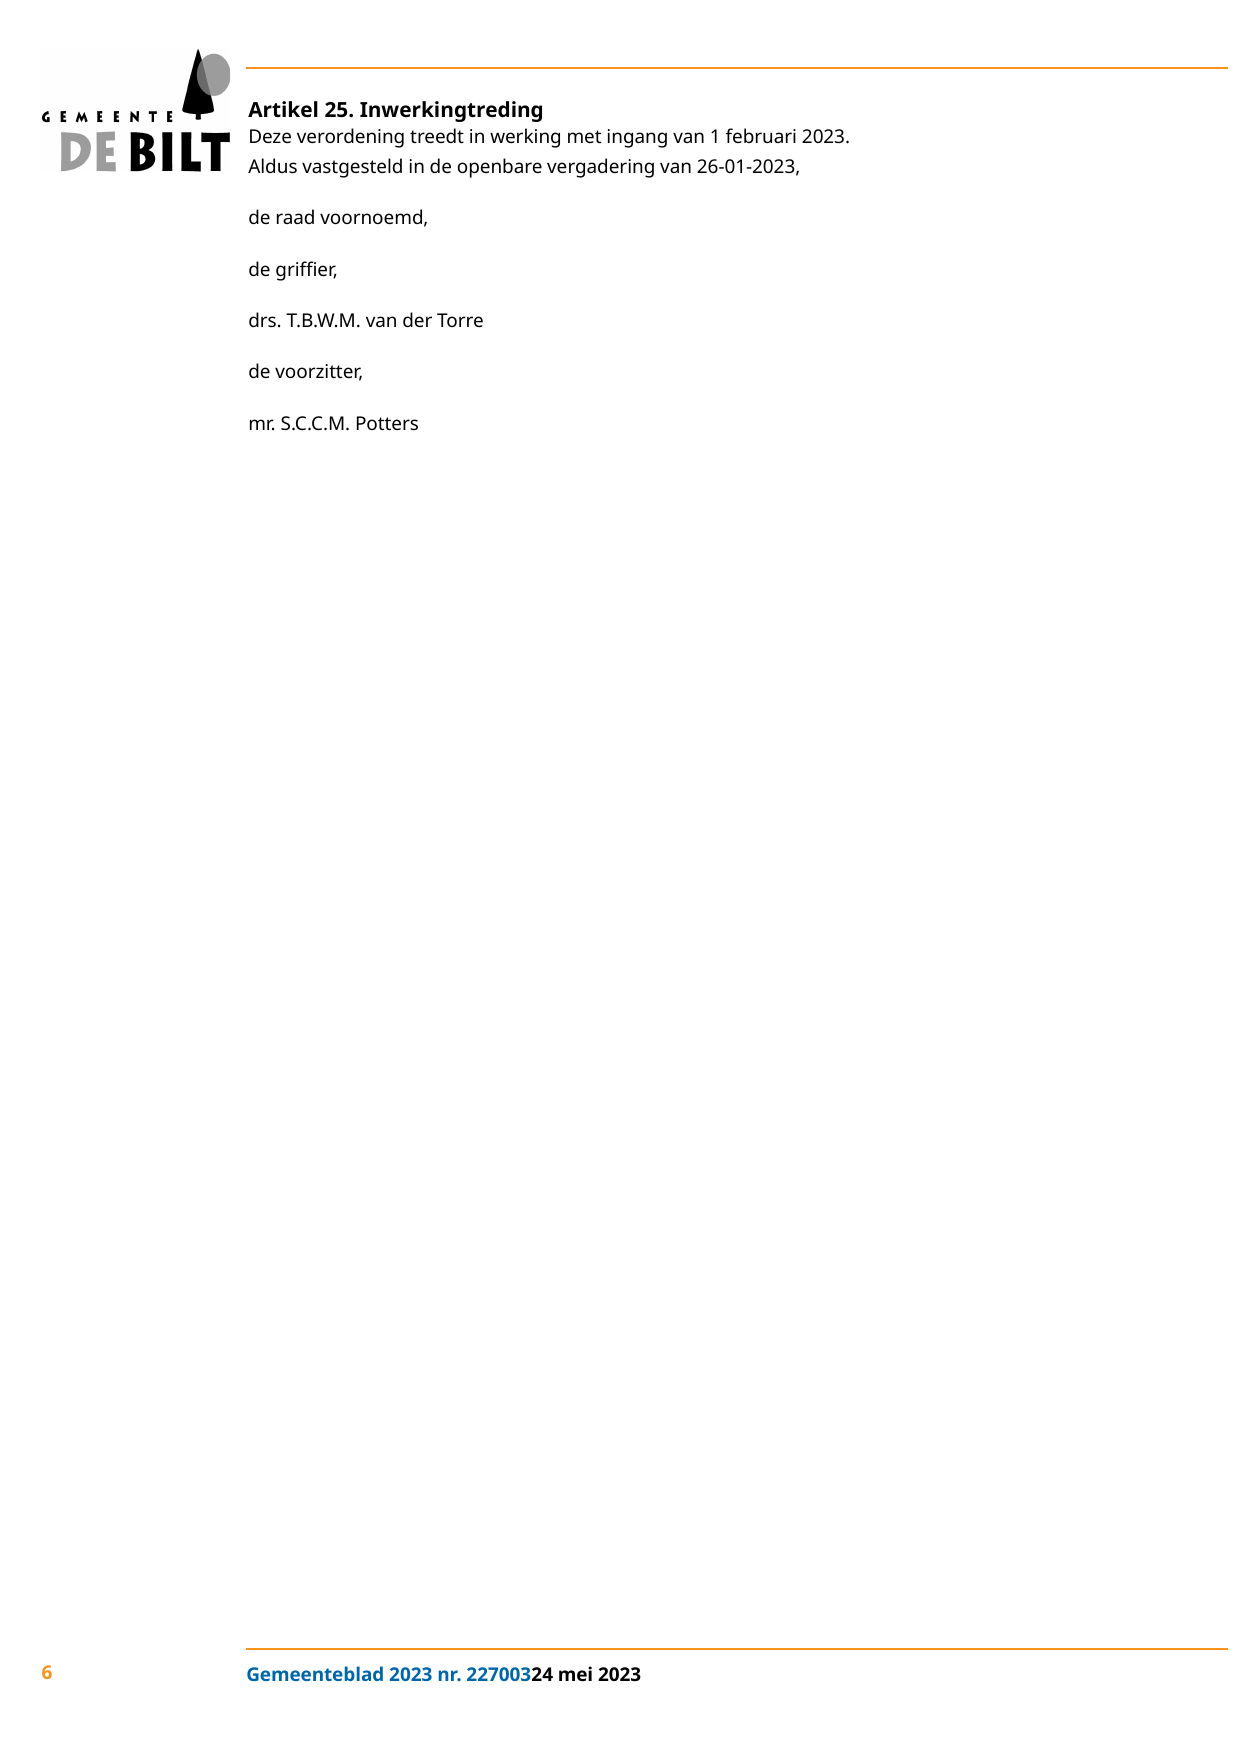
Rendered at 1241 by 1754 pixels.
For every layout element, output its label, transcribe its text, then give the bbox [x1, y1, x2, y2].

text de voorzitter, [248, 359, 1152, 384]
text Deze verordening treedt in werking met ingang van 1 februari 2023. [248, 123, 1152, 149]
picture [41, 47, 231, 172]
text mr. S.C.C.M. Potters [248, 410, 1152, 436]
text de griffier, [248, 256, 1152, 281]
text drs. T.B.W.M. van der Torre [248, 307, 1152, 333]
text Aldus vastgesteld in de openbare vergadering van 26-01-2023, [248, 153, 1152, 178]
text Artikel 25. Inwerkingtreding [248, 95, 1152, 123]
text de raad voornoemd, [248, 204, 1152, 230]
